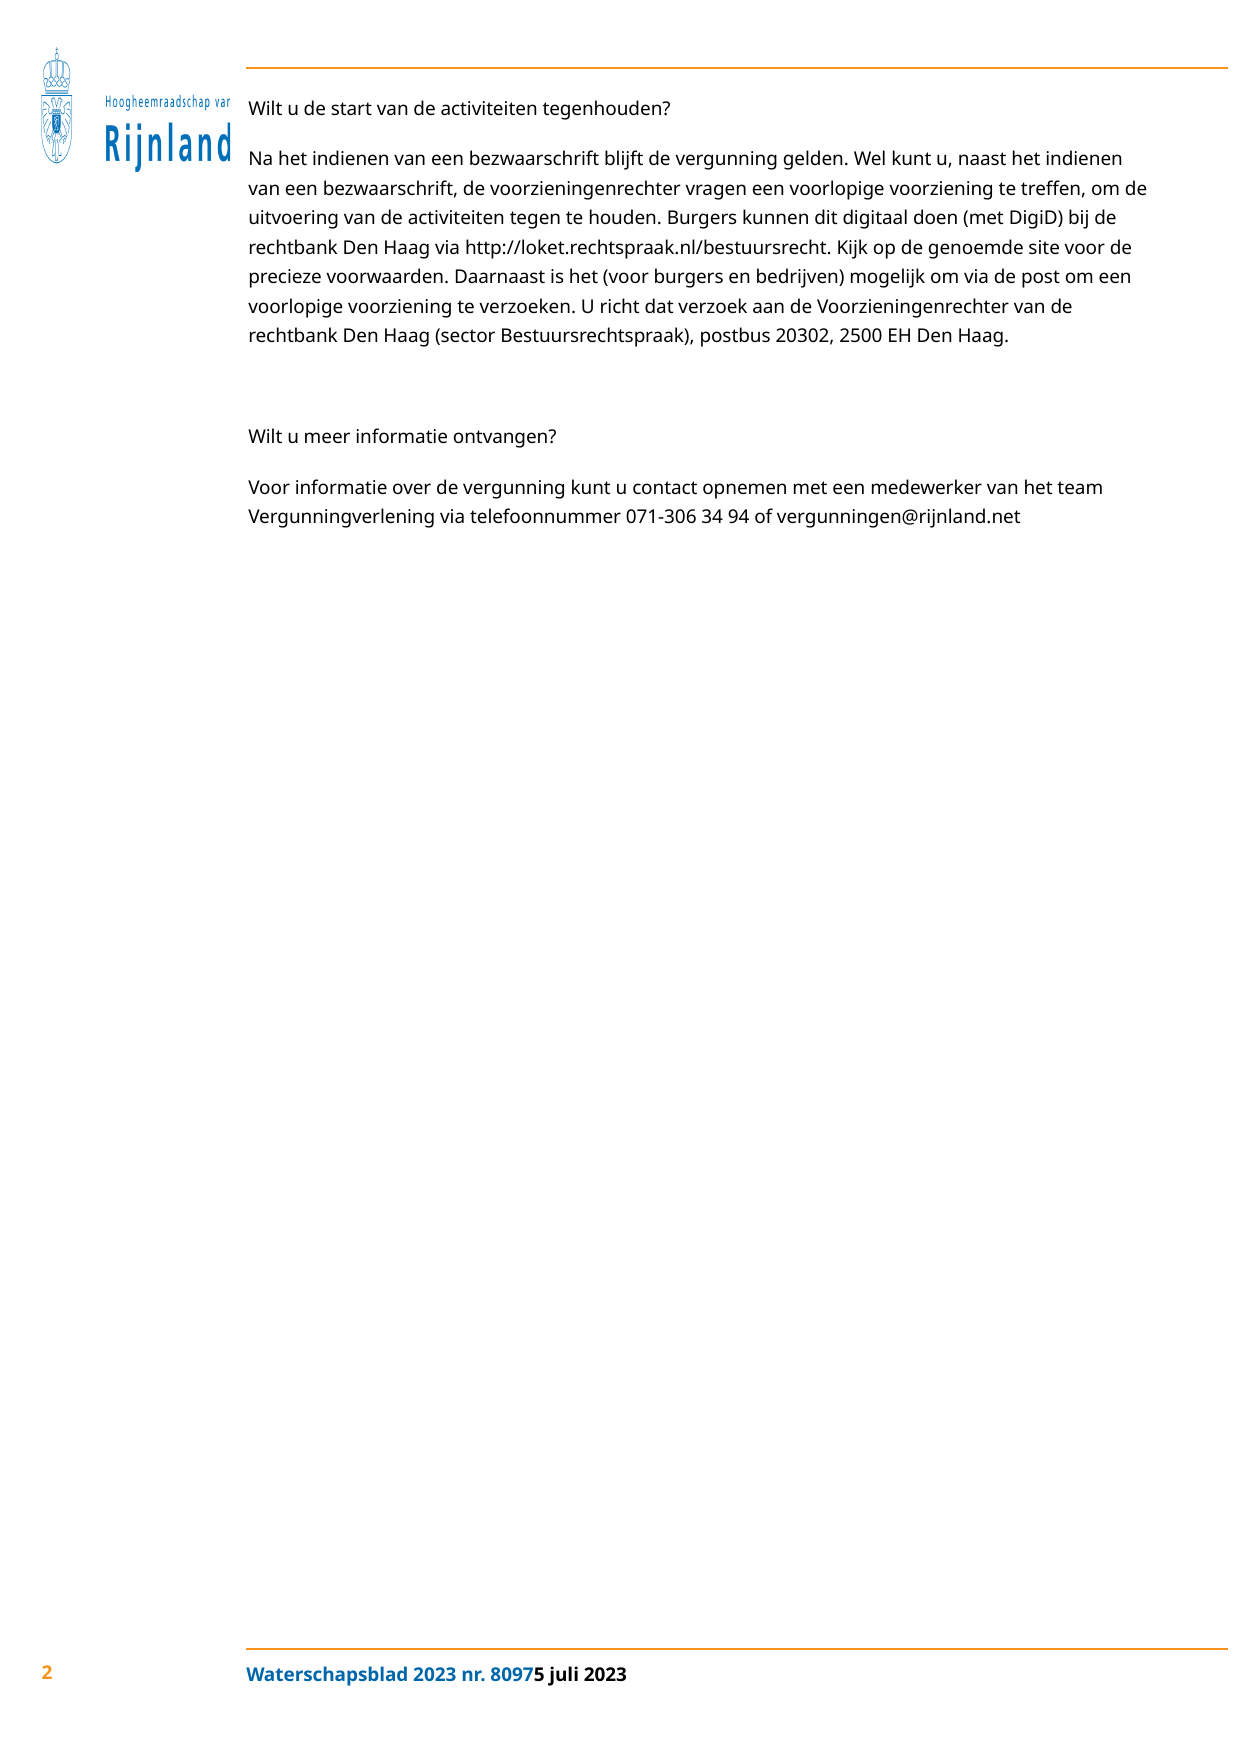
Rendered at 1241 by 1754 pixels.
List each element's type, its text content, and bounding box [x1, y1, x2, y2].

text Wilt u de start van de activiteiten tegenhouden? [248, 95, 1152, 121]
text Wilt u meer informatie ontvangen? [248, 423, 1152, 449]
text Na het indienen van een bezwaarschrift blijft de vergunning gelden. Wel kunt u, naast het indienen van een bezwaarschrift, de voorzieningenrechter vragen een voorlopige voorziening te treffen, om de uitvoering van de activiteiten tegen te houden. Burgers kunnen dit digitaal doen (met DigiD) bij de rechtbank Den Haag via http://loket.rechtspraak.nl/bestuursrecht. Kijk op de genoemde site voor de precieze voorwaarden. Daarnaast is het (voor burgers en bedrijven) mogelijk om via de post om een voorlopige voorziening te verzoeken. U richt dat verzoek aan de Voorzieningenrechter van de rechtbank Den Haag (sector Bestuursrechtspraak), postbus 20302, 2500 EH Den Haag. [248, 145, 1152, 348]
text Voor informatie over de vergunning kunt u contact opnemen met een medewerker van het team Vergunningverlening via telefoonnummer 071-306 34 94 of vergunningen@rijnland.net [248, 474, 1152, 529]
picture [41, 47, 231, 172]
